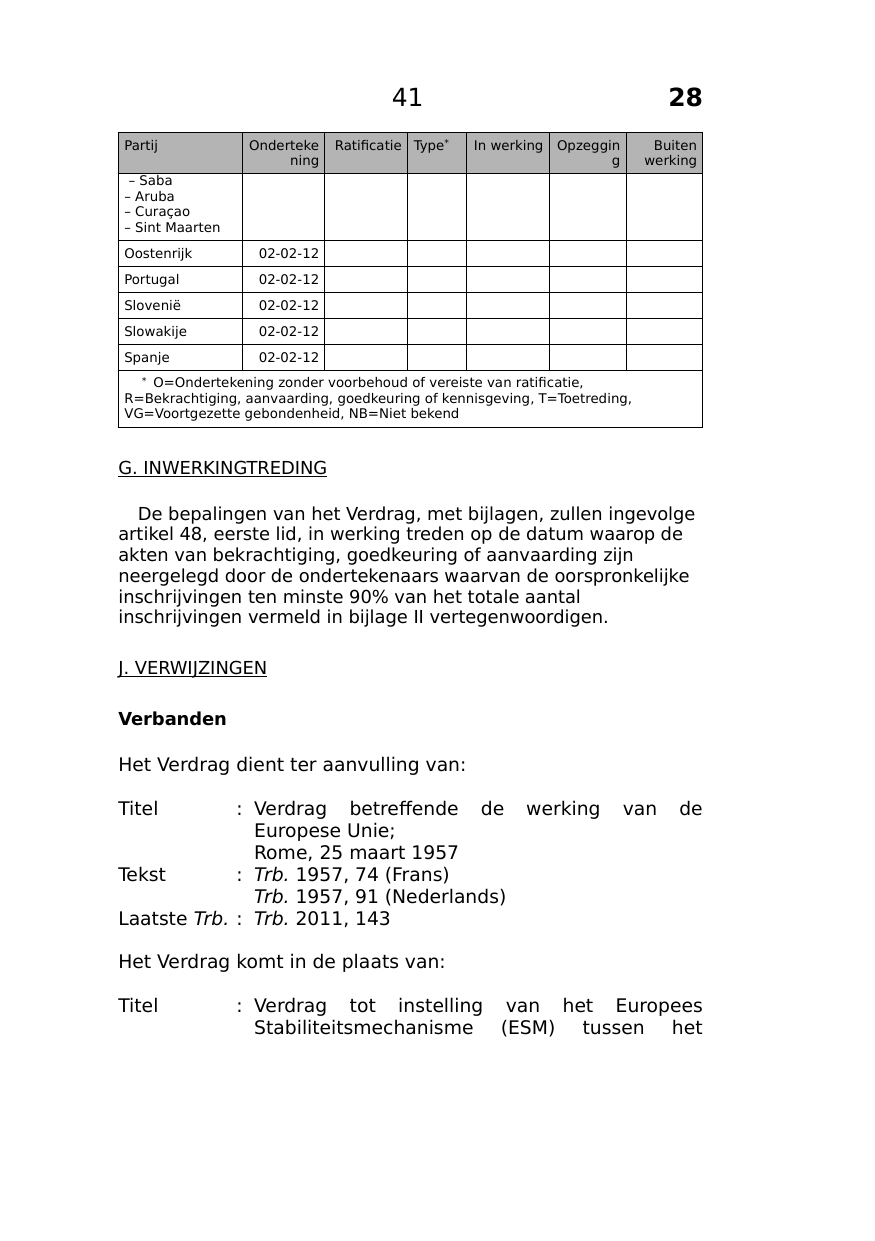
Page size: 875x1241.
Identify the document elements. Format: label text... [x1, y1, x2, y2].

table_cell [627, 267, 702, 292]
table_cell 02-02-12 [243, 241, 324, 266]
table_cell [254, 929, 703, 951]
table_cell Trb. 1957, 74 (Frans) Trb. 1957, 91 (Nederlands) [254, 864, 703, 907]
table_cell : [236, 798, 254, 864]
table_cell [627, 345, 702, 370]
text De bepalingen van het Verdrag, met bijlagen, zullen ingevolge artikel 48, eerste lid, in werking treden op de datum waarop de akten van bekrachtiging, goedkeuring of aanvaarding zijn neergelegd door de ondertekenaars waarvan de oorspronkelijke inschrijvingen ten minste 90% van het totale aantal inschrijvingen vermeld in bijlage II vertegenwoordigen. [118, 503, 703, 628]
table_cell [236, 973, 254, 995]
table_cell [550, 174, 626, 189]
table_cell [550, 189, 626, 204]
table_cell : [236, 864, 254, 907]
table_cell – Aruba [119, 189, 242, 204]
table_cell [325, 189, 407, 204]
table_cell [408, 319, 466, 344]
table_header Type* [408, 133, 466, 173]
table_cell [254, 776, 703, 798]
table_cell [550, 267, 626, 292]
table_cell Verdrag tot instelling van het Europees Stabiliteitsmechanisme (ESM) tussen het [254, 995, 703, 1039]
table_header In werking [467, 133, 549, 173]
table_cell [236, 776, 254, 798]
table_cell : [236, 908, 254, 929]
table_cell [467, 220, 549, 240]
table_cell Het Verdrag komt in de plaats van: [118, 951, 703, 973]
table_cell 02-02-12 [243, 345, 324, 370]
table_cell [408, 241, 466, 266]
table_cell [550, 241, 626, 266]
table_cell – Curaçao [119, 204, 242, 220]
table_cell [325, 267, 407, 292]
table_cell [627, 241, 702, 266]
table_cell Verdrag betreffende de werking van de Europese Unie; Rome, 25 maart 1957 [254, 798, 703, 864]
table_cell Trb. 2011, 143 [254, 908, 703, 929]
table_cell Portugal [119, 267, 242, 292]
table_cell [325, 220, 407, 240]
table_cell [408, 220, 466, 240]
table_cell : [236, 995, 254, 1039]
table_cell [550, 204, 626, 220]
table_cell [243, 174, 324, 189]
table_cell [550, 319, 626, 344]
table_cell [550, 220, 626, 240]
table_cell [236, 929, 254, 951]
table_cell 02-02-12 [243, 293, 324, 318]
subtitle J. VERWIJZINGEN [118, 658, 703, 679]
table_cell [325, 345, 407, 370]
table_cell [627, 220, 702, 240]
table_cell [325, 319, 407, 344]
subtitle G. INWERKINGTREDING [118, 458, 703, 478]
table_cell Spanje [119, 345, 242, 370]
table_header Ratificatie [325, 133, 407, 173]
table_cell [408, 204, 466, 220]
table_cell [254, 973, 703, 995]
table_cell [408, 345, 466, 370]
table_cell – Saba [119, 174, 242, 189]
table_cell 02-02-12 [243, 267, 324, 292]
table_header Ondertekening [243, 133, 324, 173]
table_cell [118, 973, 236, 995]
table_cell Laatste Trb. [118, 908, 236, 929]
table_cell [627, 204, 702, 220]
table_cell [118, 776, 236, 798]
table_cell [408, 189, 466, 204]
table_cell [627, 319, 702, 344]
table_cell [467, 204, 549, 220]
table_cell [467, 241, 549, 266]
table_cell [467, 174, 549, 189]
table_cell [550, 345, 626, 370]
table_cell [467, 345, 549, 370]
table_cell * O=Ondertekening zonder voorbehoud of vereiste van ratificatie, R=Bekrachtiging, aanvaarding, goedkeuring of kennisgeving, T=Toetreding, VG=Voortgezette gebondenheid, NB=Niet bekend [119, 371, 702, 427]
table_cell [408, 267, 466, 292]
table_cell [627, 174, 702, 189]
table_cell [408, 174, 466, 189]
table_header Opzegging [550, 133, 626, 173]
table_cell Slowakije [119, 319, 242, 344]
table_cell Titel [118, 995, 236, 1039]
table_cell [550, 293, 626, 318]
table_header Het Verdrag dient ter aanvulling van: [118, 754, 703, 776]
table_cell [243, 189, 324, 204]
table_cell – Sint Maarten [119, 220, 242, 240]
table_cell [627, 293, 702, 318]
table_cell [467, 189, 549, 204]
table_cell [325, 293, 407, 318]
table_cell Oostenrijk [119, 241, 242, 266]
table_cell [627, 189, 702, 204]
table_cell [325, 174, 407, 189]
table_cell [243, 204, 324, 220]
table_cell [467, 319, 549, 344]
table_cell [408, 293, 466, 318]
table_cell [467, 267, 549, 292]
table_cell [325, 241, 407, 266]
subtitle Verbanden [118, 709, 703, 729]
table_cell 02-02-12 [243, 319, 324, 344]
table_header Buiten werking [627, 133, 702, 173]
table_cell [118, 929, 236, 951]
table_cell [243, 220, 324, 240]
table_cell [467, 293, 549, 318]
table_cell Titel [118, 798, 236, 864]
table_cell [325, 204, 407, 220]
table_cell Slovenië [119, 293, 242, 318]
table_header Partij [119, 133, 242, 173]
table_cell Tekst [118, 864, 236, 907]
